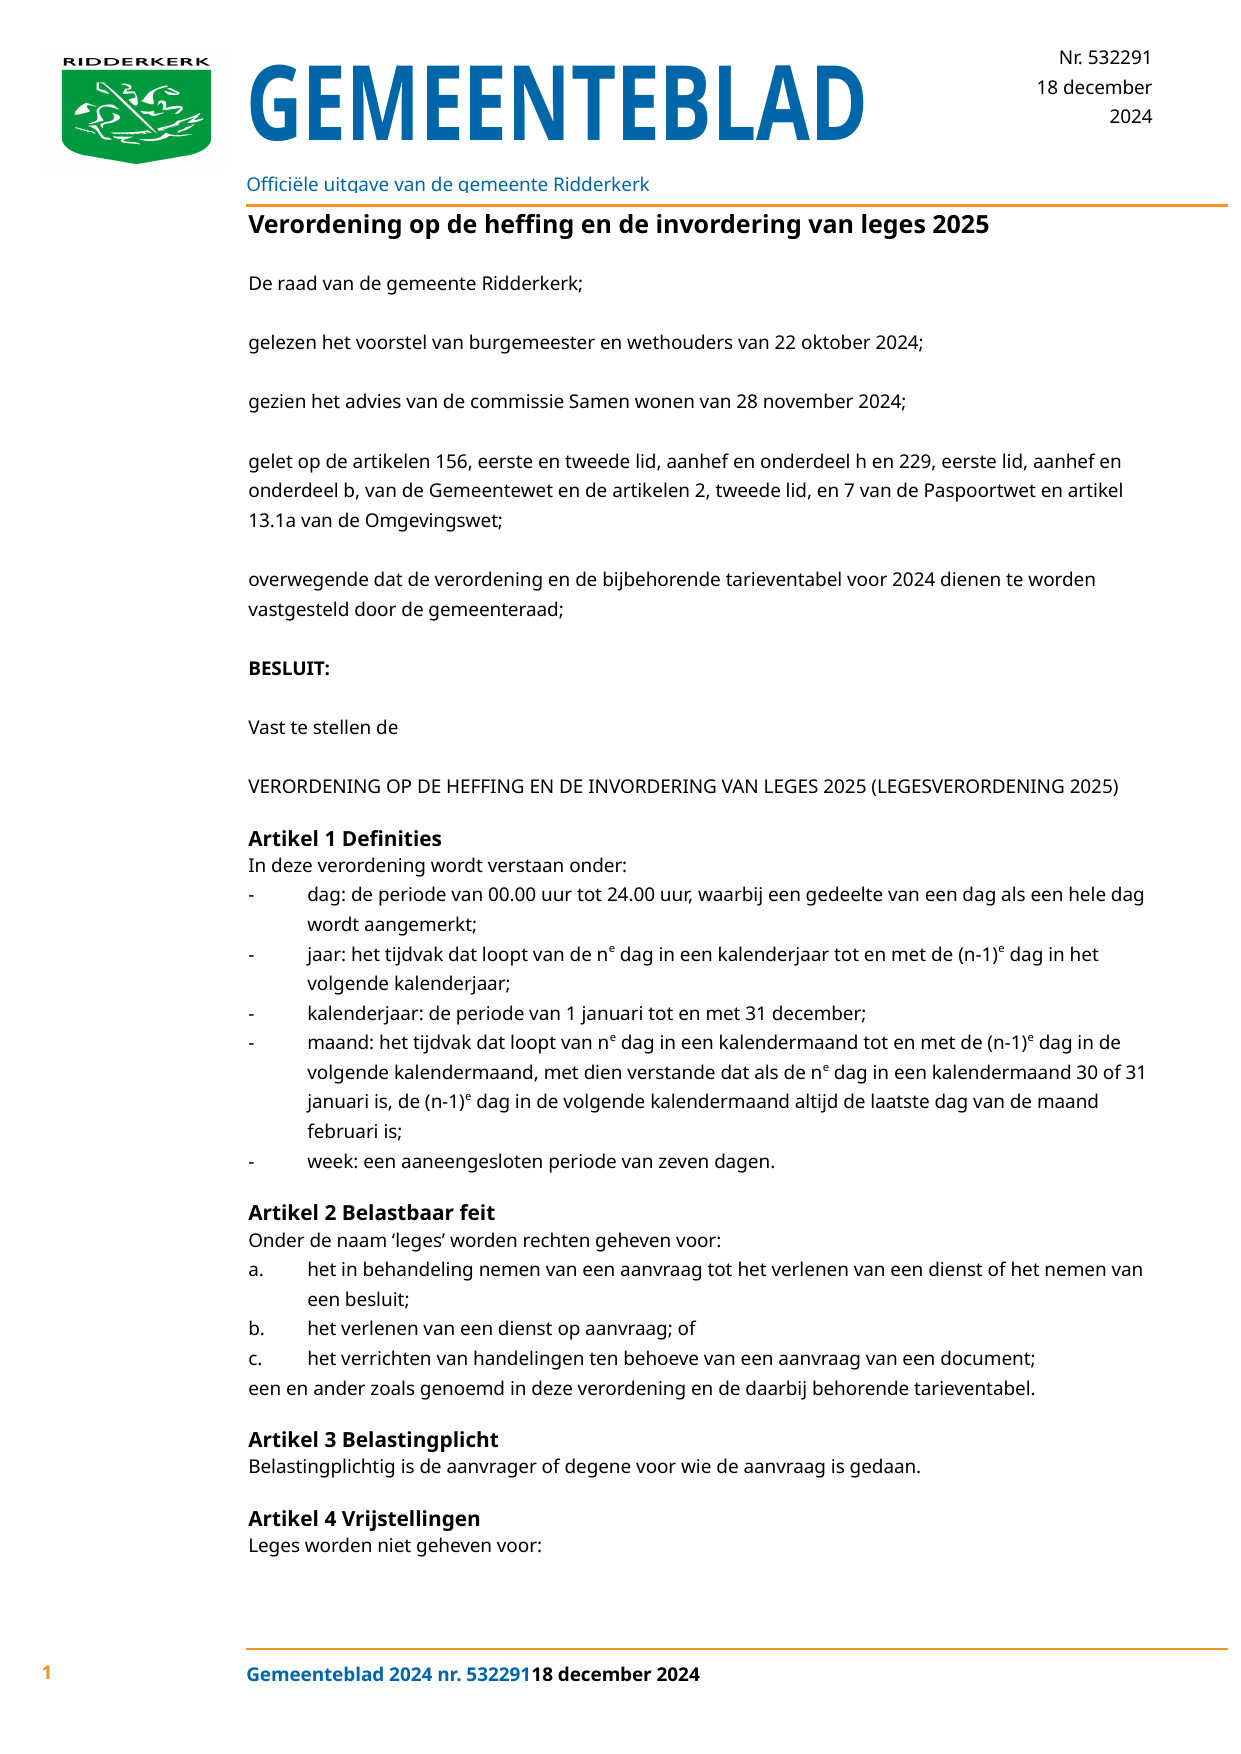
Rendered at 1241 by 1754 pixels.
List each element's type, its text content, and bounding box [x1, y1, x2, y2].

text BESLUIT: [248, 655, 1152, 681]
list dag: de periode van 00.00 uur tot 24.00 uur, waarbij een gedeelte van een dag als een hele dag wordt aangemerkt; [248, 882, 1152, 937]
text Artikel 4 Vrijstellingen [248, 1504, 1152, 1532]
list kalenderjaar: de periode van 1 januari tot en met 31 december; [248, 1000, 1152, 1026]
text gezien het advies van de commissie Samen wonen van 28 november 2024; [248, 389, 1152, 414]
text Verordening op de heffing en de invordering van leges 2025 [248, 207, 1152, 241]
list week: een aaneengesloten periode van zeven dagen. [248, 1148, 1152, 1174]
text Belastingplichtig is de aanvrager of degene voor wie de aanvraag is gedaan. [248, 1453, 1152, 1479]
picture [41, 47, 231, 172]
list maand: het tijdvak dat loopt van ne dag in een kalendermaand tot en met de (n-1)e dag in de volgende kalendermaand, met dien verstande dat als de ne dag in een kalendermaand 30 of 31 januari is, de (n-1)e dag in de volgende kalendermaand altijd de laatste dag van de maand februari is; [248, 1029, 1152, 1144]
text VERORDENING OP DE HEFFING EN DE INVORDERING VAN LEGES 2025 (LEGESVERORDENING 2025) [248, 773, 1152, 799]
text Artikel 2 Belastbaar feit [248, 1198, 1152, 1227]
text Artikel 3 Belastingplicht [248, 1425, 1152, 1453]
text gelezen het voorstel van burgemeester en wethouders van 22 oktober 2024; [248, 329, 1152, 355]
text Onder de naam ‘leges’ worden rechten geheven voor: [248, 1227, 1152, 1252]
text In deze verordening wordt verstaan onder: [248, 852, 1152, 878]
text Vast te stellen de [248, 714, 1152, 740]
list het in behandeling nemen van een aanvraag tot het verlenen van een dienst of het nemen van een besluit; [248, 1256, 1152, 1312]
text overwegende dat de verordening en de bijbehorende tarieventabel voor 2024 dienen te worden vastgesteld door de gemeenteraad; [248, 566, 1152, 621]
list het verlenen van een dienst op aanvraag; of [248, 1316, 1152, 1341]
text gelet op de artikelen 156, eerste en tweede lid, aanhef en onderdeel h en 229, eerste lid, aanhef en onderdeel b, van de Gemeentewet en de artikelen 2, tweede lid, en 7 van de Paspoortwet en artikel 13.1a van de Omgevingswet; [248, 448, 1152, 533]
list jaar: het tijdvak dat loopt van de ne dag in een kalenderjaar tot en met de (n-1)e dag in het volgende kalenderjaar; [248, 941, 1152, 996]
list het verrichten van handelingen ten behoeve van een aanvraag van een document; [248, 1345, 1152, 1371]
text Leges worden niet geheven voor: [248, 1532, 1152, 1558]
text De raad van de gemeente Ridderkerk; [248, 270, 1152, 296]
text Artikel 1 Definities [248, 824, 1152, 852]
text een en ander zoals genoemd in deze verordening en de daarbij behorende tarieventabel. [248, 1375, 1152, 1400]
